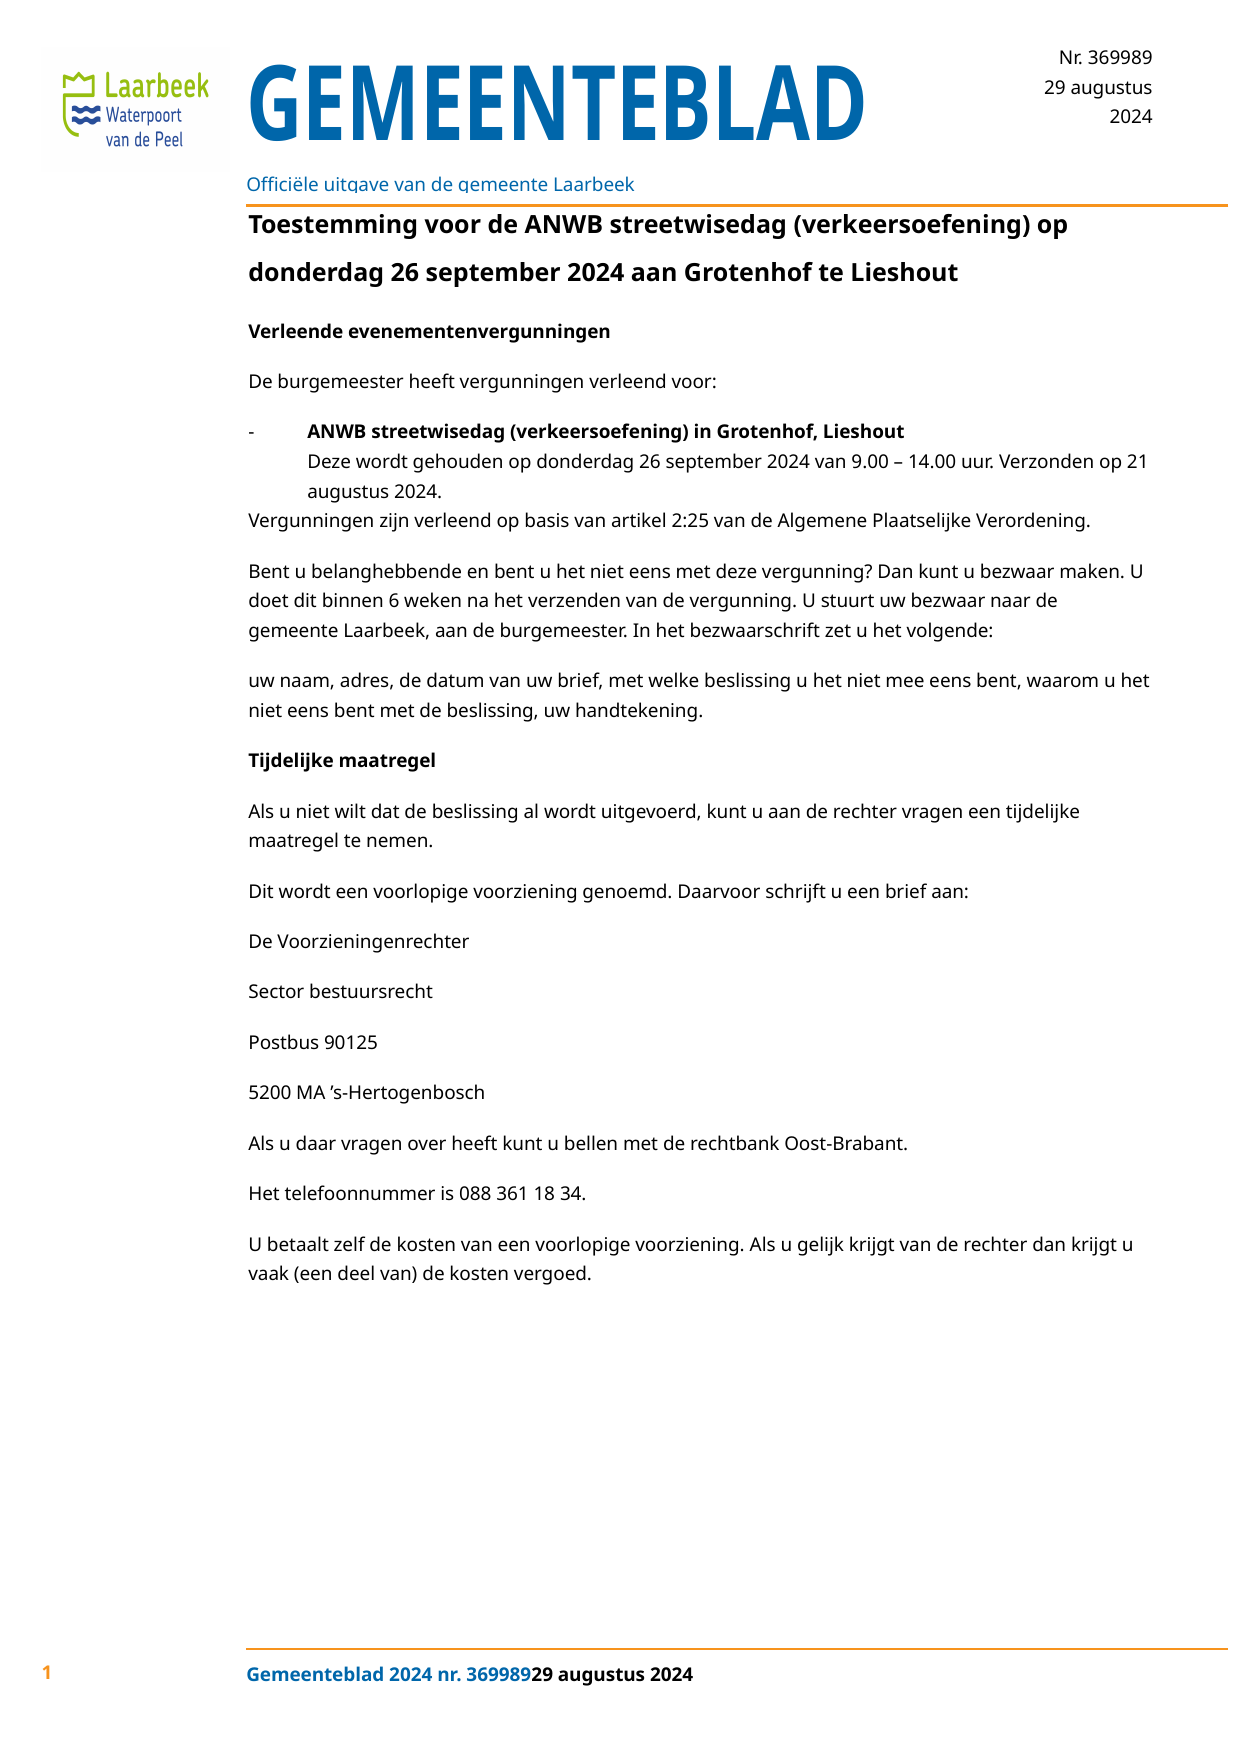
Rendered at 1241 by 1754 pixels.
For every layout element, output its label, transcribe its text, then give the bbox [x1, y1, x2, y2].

text Toestemming voor de ANWB streetwisedag (verkeersoefening) op donderdag 26 september 2024 aan Grotenhof te Lieshout [248, 207, 1152, 288]
text De Voorzieningenrechter [248, 928, 1152, 954]
text De burgemeester heeft vergunningen verleend voor: [248, 368, 1152, 394]
text Tijdelijke maatregel [248, 747, 1152, 773]
text Als u daar vragen over heeft kunt u bellen met de rechtbank Oost-Brabant. [248, 1130, 1152, 1156]
text Vergunningen zijn verleend op basis van artikel 2:25 van de Algemene Plaatselijke Verordening. [248, 507, 1152, 533]
text Het telefoonnummer is 088 361 18 34. [248, 1180, 1152, 1206]
list ANWB streetwisedag (verkeersoefening) in Grotenhof, Lieshout [248, 419, 1152, 444]
list Deze wordt gehouden op donderdag 26 september 2024 van 9.00 – 14.00 uur. Verzonden op 21 augustus 2024. [248, 448, 1152, 504]
text Bent u belanghebbende en bent u het niet eens met deze vergunning? Dan kunt u bezwaar maken. U doet dit binnen 6 weken na het verzenden van de vergunning. U stuurt uw bezwaar naar de gemeente Laarbeek, aan de burgemeester. In het bezwaarschrift zet u het volgende: [248, 558, 1152, 643]
text Sector bestuursrecht [248, 979, 1152, 1004]
text Postbus 90125 [248, 1029, 1152, 1055]
text Dit wordt een voorlopige voorziening genoemd. Daarvoor schrijft u een brief aan: [248, 878, 1152, 904]
text uw naam, adres, de datum van uw brief, met welke beslissing u het niet mee eens bent, waarom u het niet eens bent met de beslissing, uw handtekening. [248, 667, 1152, 723]
picture [41, 47, 231, 172]
text Als u niet wilt dat de beslissing al wordt uitgevoerd, kunt u aan de rechter vragen een tijdelijke maatregel te nemen. [248, 798, 1152, 853]
text Verleende evenementenvergunningen [248, 318, 1152, 344]
text 5200 MA ’s-Hertogenbosch [248, 1079, 1152, 1105]
text U betaalt zelf de kosten van een voorlopige voorziening. Als u gelijk krijgt van de rechter dan krijgt u vaak (een deel van) de kosten vergoed. [248, 1231, 1152, 1286]
